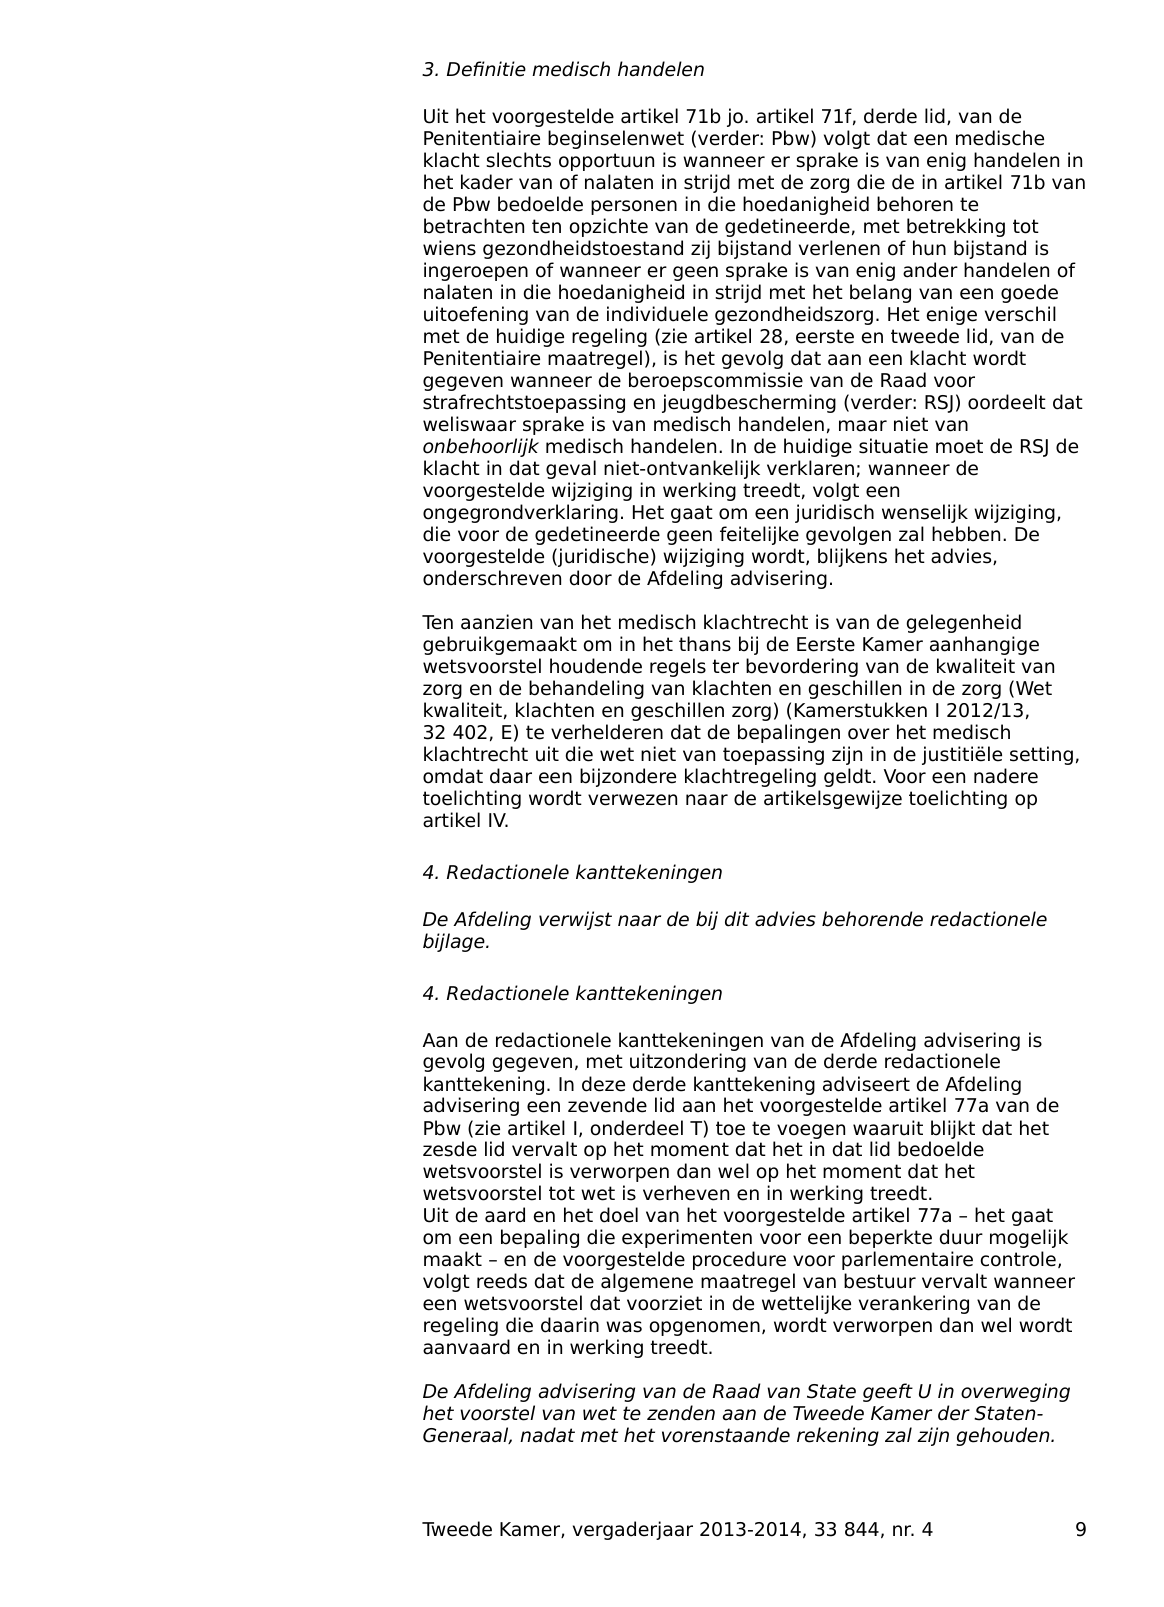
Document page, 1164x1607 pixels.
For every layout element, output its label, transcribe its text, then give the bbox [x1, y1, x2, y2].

text De Afdeling verwijst naar de bij dit advies behorende redactionele bijlage. [422, 908, 1087, 952]
text Uit het voorgestelde artikel 71b jo. artikel 71f, derde lid, van de Penitentiaire beginselenwet (verder: Pbw) volgt dat een medische klacht slechts opportuun is wanneer er sprake is van enig handelen in het kader van of nalaten in strijd met de zorg die de in artikel 71b van de Pbw bedoelde personen in die hoedanigheid behoren te betrachten ten opzichte van de gedetineerde, met betrekking tot wiens gezondheidstoestand zij bijstand verlenen of hun bijstand is ingeroepen of wanneer er geen sprake is van enig ander handelen of nalaten in die hoedanigheid in strijd met het belang van een goede uitoefening van de individuele gezondheidszorg. Het enige verschil met de huidige regeling (zie artikel 28, eerste en tweede lid, van de Penitentiaire maatregel), is het gevolg dat aan een klacht wordt gegeven wanneer de beroepscommissie van de Raad voor strafrechtstoepassing en jeugdbescherming (verder: RSJ) oordeelt dat weliswaar sprake is van medisch handelen, maar niet van onbehoorlijk medisch handelen. In de huidige situatie moet de RSJ de klacht in dat geval niet-ontvankelijk verklaren; wanneer de voorgestelde wijziging in werking treedt, volgt een ongegrondverklaring. Het gaat om een juridisch wenselijk wijziging, die voor de gedetineerde geen feitelijke gevolgen zal hebben. De voorgestelde (juridische) wijziging wordt, blijkens het advies, onderschreven door de Afdeling advisering. [422, 106, 1087, 589]
text Aan de redactionele kanttekeningen van de Afdeling advisering is gevolg gegeven, met uitzondering van de derde redactionele kanttekening. In deze derde kanttekening adviseert de Afdeling advisering een zevende lid aan het voorgestelde artikel 77a van de Pbw (zie artikel I, onderdeel T) toe te voegen waaruit blijkt dat het zesde lid vervalt op het moment dat het in dat lid bedoelde wetsvoorstel is verworpen dan wel op het moment dat het wetsvoorstel tot wet is verheven en in werking treedt. [422, 1029, 1087, 1205]
subtitle 4. Redactionele kanttekeningen [422, 982, 1087, 1004]
text De Afdeling advisering van de Raad van State geeft U in overweging het voorstel van wet te zenden aan de Tweede Kamer der Staten-Generaal, nadat met het vorenstaande rekening zal zijn gehouden. [422, 1381, 1087, 1447]
subtitle 4. Redactionele kanttekeningen [422, 862, 1087, 883]
text Uit de aard en het doel van het voorgestelde artikel 77a – het gaat om een bepaling die experimenten voor een beperkte duur mogelijk maakt – en de voorgestelde procedure voor parlementaire controle, volgt reeds dat de algemene maatregel van bestuur vervalt wanneer een wetsvoorstel dat voorziet in de wettelijke verankering van de regeling die daarin was opgenomen, wordt verworpen dan wel wordt aanvaard en in werking treedt. [422, 1205, 1087, 1359]
text Ten aanzien van het medisch klachtrecht is van de gelegenheid gebruikgemaakt om in het thans bij de Eerste Kamer aanhangige wetsvoorstel houdende regels ter bevordering van de kwaliteit van zorg en de behandeling van klachten en geschillen in de zorg (Wet kwaliteit, klachten en geschillen zorg) (Kamerstukken I 2012/13, 32 402, E) te verhelderen dat de bepalingen over het medisch klachtrecht uit die wet niet van toepassing zijn in de justitiële setting, omdat daar een bijzondere klachtregeling geldt. Voor een nadere toelichting wordt verwezen naar de artikelsgewijze toelichting op artikel IV. [422, 612, 1087, 832]
subtitle 3. Definitie medisch handelen [422, 59, 1087, 81]
